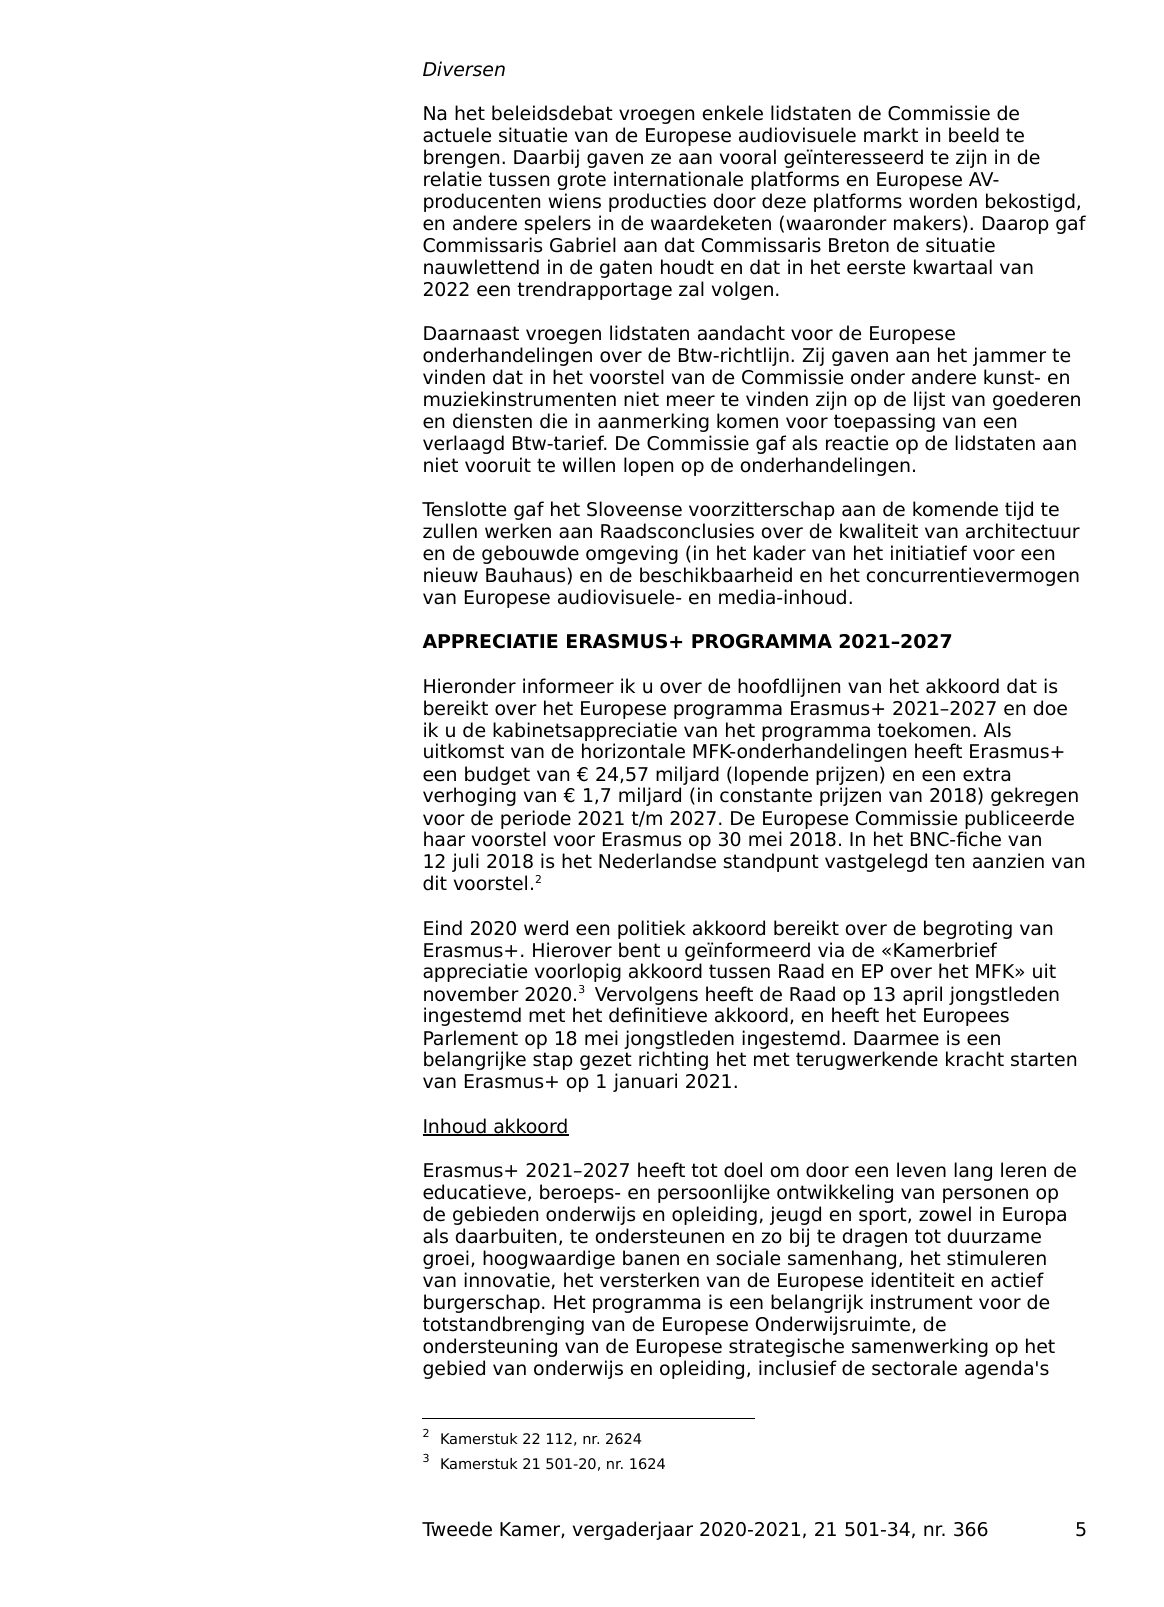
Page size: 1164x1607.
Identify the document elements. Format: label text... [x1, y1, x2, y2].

text Na het beleidsdebat vroegen enkele lidstaten de Commissie de actuele situatie van de Europese audiovisuele markt in beeld te brengen. Daarbij gaven ze aan vooral geïnteresseerd te zijn in de relatie tussen grote internationale platforms en Europese AV-producenten wiens producties door deze platforms worden bekostigd, en andere spelers in de waardeketen (waaronder makers). Daarop gaf Commissaris Gabriel aan dat Commissaris Breton de situatie nauwlettend in de gaten houdt en dat in het eerste kwartaal van 2022 een trendrapportage zal volgen. [422, 103, 1087, 301]
text Kamerstuk 22 112, nr. 2624 [422, 1427, 1087, 1449]
text Tenslotte gaf het Sloveense voorzitterschap aan de komende tijd te zullen werken aan Raadsconclusies over de kwaliteit van architectuur en de gebouwde omgeving (in het kader van het initiatief voor een nieuw Bauhaus) en de beschikbaarheid en het concurrentievermogen van Europese audiovisuele- en media-inhoud. [422, 499, 1087, 609]
text Eind 2020 werd een politiek akkoord bereikt over de begroting van Erasmus+. Hierover bent u geïnformeerd via de «Kamerbrief appreciatie voorlopig akkoord tussen Raad en EP over het MFK» uit november 2020. Vervolgens heeft de Raad op 13 april jongstleden ingestemd met het definitieve akkoord, en heeft het Europees Parlement op 18 mei jongstleden ingestemd. Daarmee is een belangrijke stap gezet richting het met terugwerkende kracht starten van Erasmus+ op 1 januari 2021. [422, 917, 1087, 1093]
text Erasmus+ 2021–2027 heeft tot doel om door een leven lang leren de educatieve, beroeps- en persoonlijke ontwikkeling van personen op de gebieden onderwijs en opleiding, jeugd en sport, zowel in Europa als daarbuiten, te ondersteunen en zo bij te dragen tot duurzame groei, hoogwaardige banen en sociale samenhang, het stimuleren van innovatie, het versterken van de Europese identiteit en actief burgerschap. Het programma is een belangrijk instrument voor de totstandbrenging van de Europese Onderwijsruimte, de ondersteuning van de Europese strategische samenwerking op het gebied van onderwijs en opleiding, inclusief de sectorale agenda's [422, 1160, 1087, 1379]
text Hieronder informeer ik u over de hoofdlijnen van het akkoord dat is bereikt over het Europese programma Erasmus+ 2021–2027 en doe ik u de kabinetsappreciatie van het programma toekomen. Als uitkomst van de horizontale MFK-onderhandelingen heeft Erasmus+ een budget van € 24,57 miljard (lopende prijzen) en een extra verhoging van € 1,7 miljard (in constante prijzen van 2018) gekregen voor de periode 2021 t/m 2027. De Europese Commissie publiceerde haar voorstel voor Erasmus op 30 mei 2018. In het BNC-fiche van 12 juli 2018 is het Nederlandse standpunt vastgelegd ten aanzien van dit voorstel. [422, 676, 1087, 895]
subtitle Inhoud akkoord [422, 1116, 1087, 1137]
text Daarnaast vroegen lidstaten aandacht voor de Europese onderhandelingen over de Btw-richtlijn. Zij gaven aan het jammer te vinden dat in het voorstel van de Commissie onder andere kunst- en muziekinstrumenten niet meer te vinden zijn op de lijst van goederen en diensten die in aanmerking komen voor toepassing van een verlaagd Btw-tarief. De Commissie gaf als reactie op de lidstaten aan niet vooruit te willen lopen op de onderhandelingen. [422, 323, 1087, 477]
subtitle Diversen [422, 59, 1087, 81]
subtitle APPRECIATIE ERASMUS+ PROGRAMMA 2021–2027 [422, 631, 1087, 653]
text Kamerstuk 21 501-20, nr. 1624 [422, 1452, 1087, 1474]
